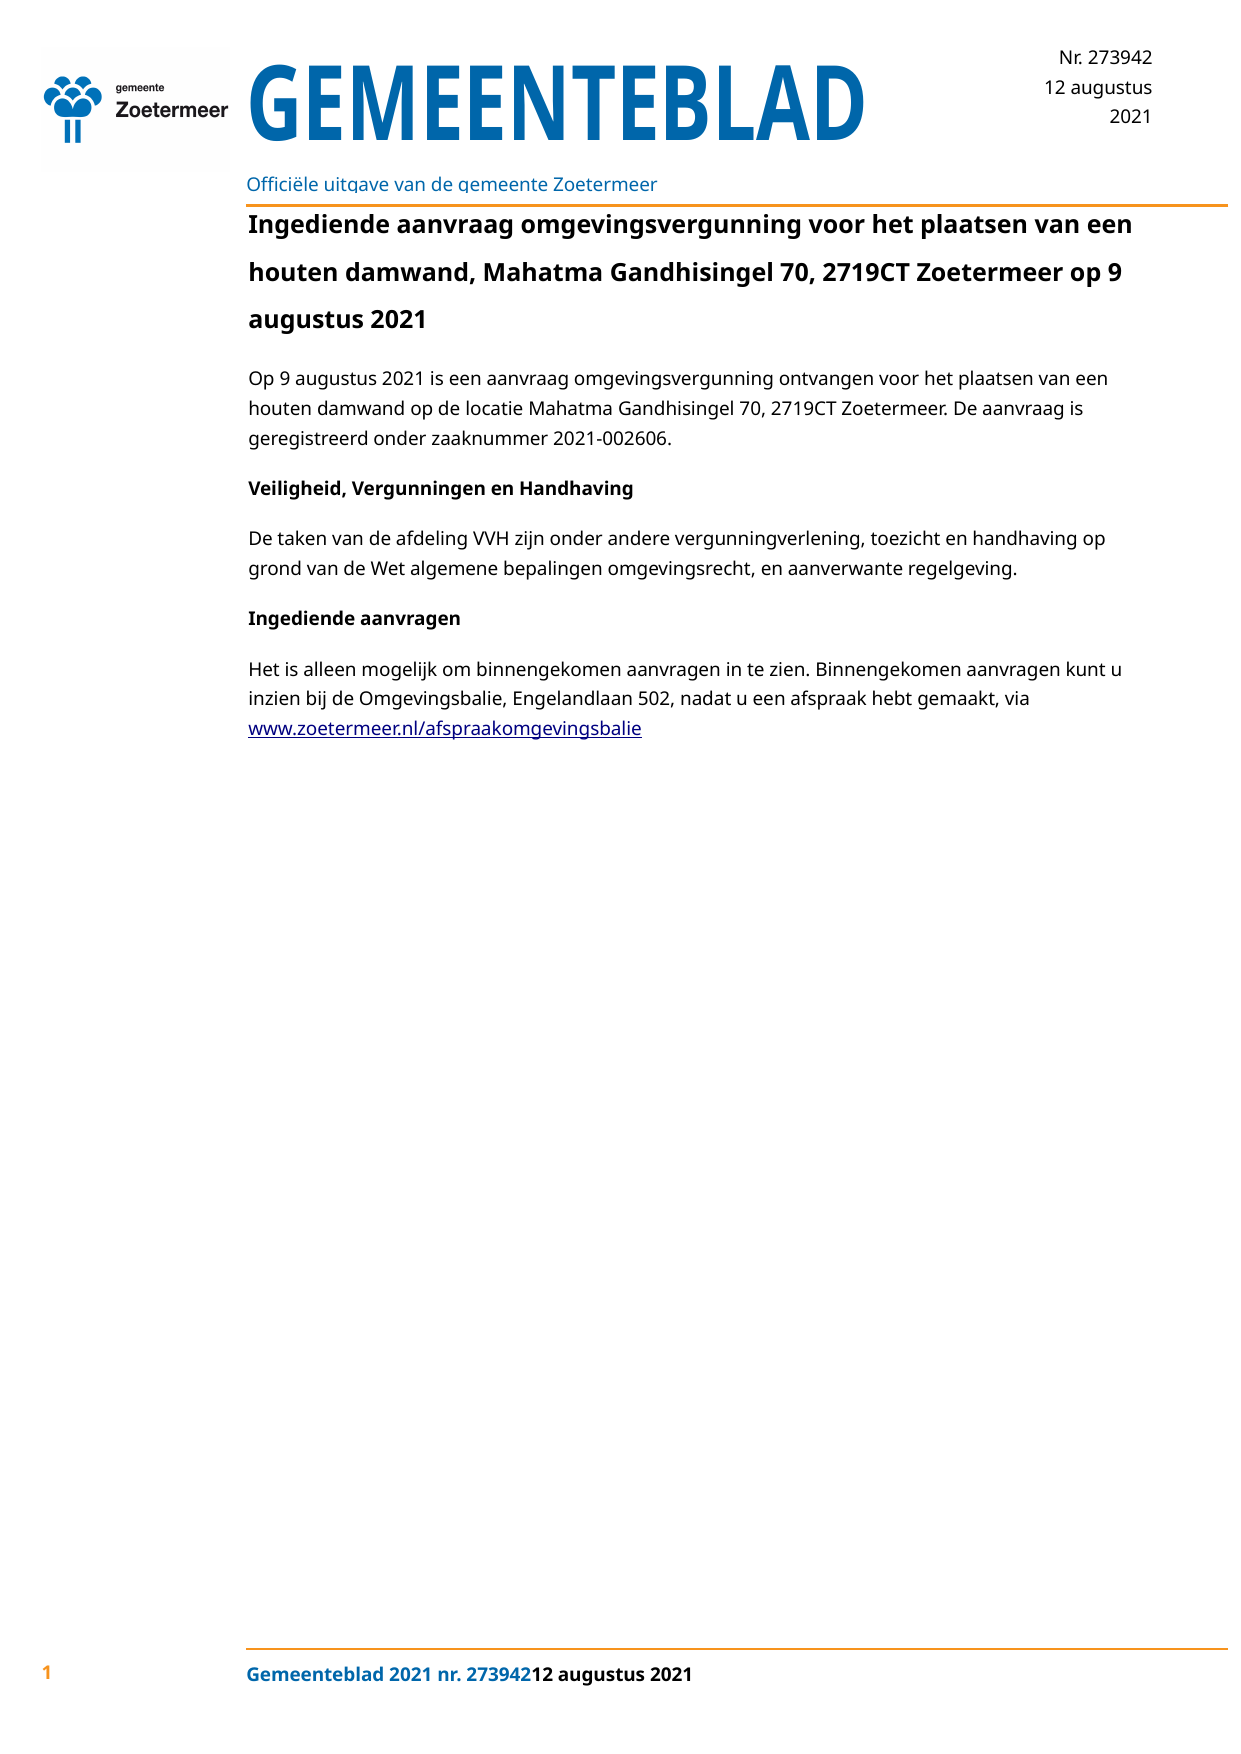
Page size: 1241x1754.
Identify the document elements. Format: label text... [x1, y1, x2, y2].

text Het is alleen mogelijk om binnengekomen aanvragen in te zien. Binnengekomen aanvragen kunt u inzien bij de Omgevingsbalie, Engelandlaan 502, nadat u een afspraak hebt gemaakt, via www.zoetermeer.nl/afspraakomgevingsbalie [248, 656, 1152, 741]
picture [41, 47, 231, 172]
text Veiligheid, Vergunningen en Handhaving [248, 475, 1152, 501]
text De taken van de afdeling VVH zijn onder andere vergunningverlening, toezicht en handhaving op grond van de Wet algemene bepalingen omgevingsrecht, en aanverwante regelgeving. [248, 526, 1152, 581]
text Op 9 augustus 2021 is een aanvraag omgevingsvergunning ontvangen voor het plaatsen van een houten damwand op de locatie Mahatma Gandhisingel 70, 2719CT Zoetermeer. De aanvraag is geregistreerd onder zaaknummer 2021-002606. [248, 366, 1152, 450]
text Ingediende aanvraag omgevingsvergunning voor het plaatsen van een houten damwand, Mahatma Gandhisingel 70, 2719CT Zoetermeer op 9 augustus 2021 [248, 207, 1152, 336]
text Ingediende aanvragen [248, 606, 1152, 631]
